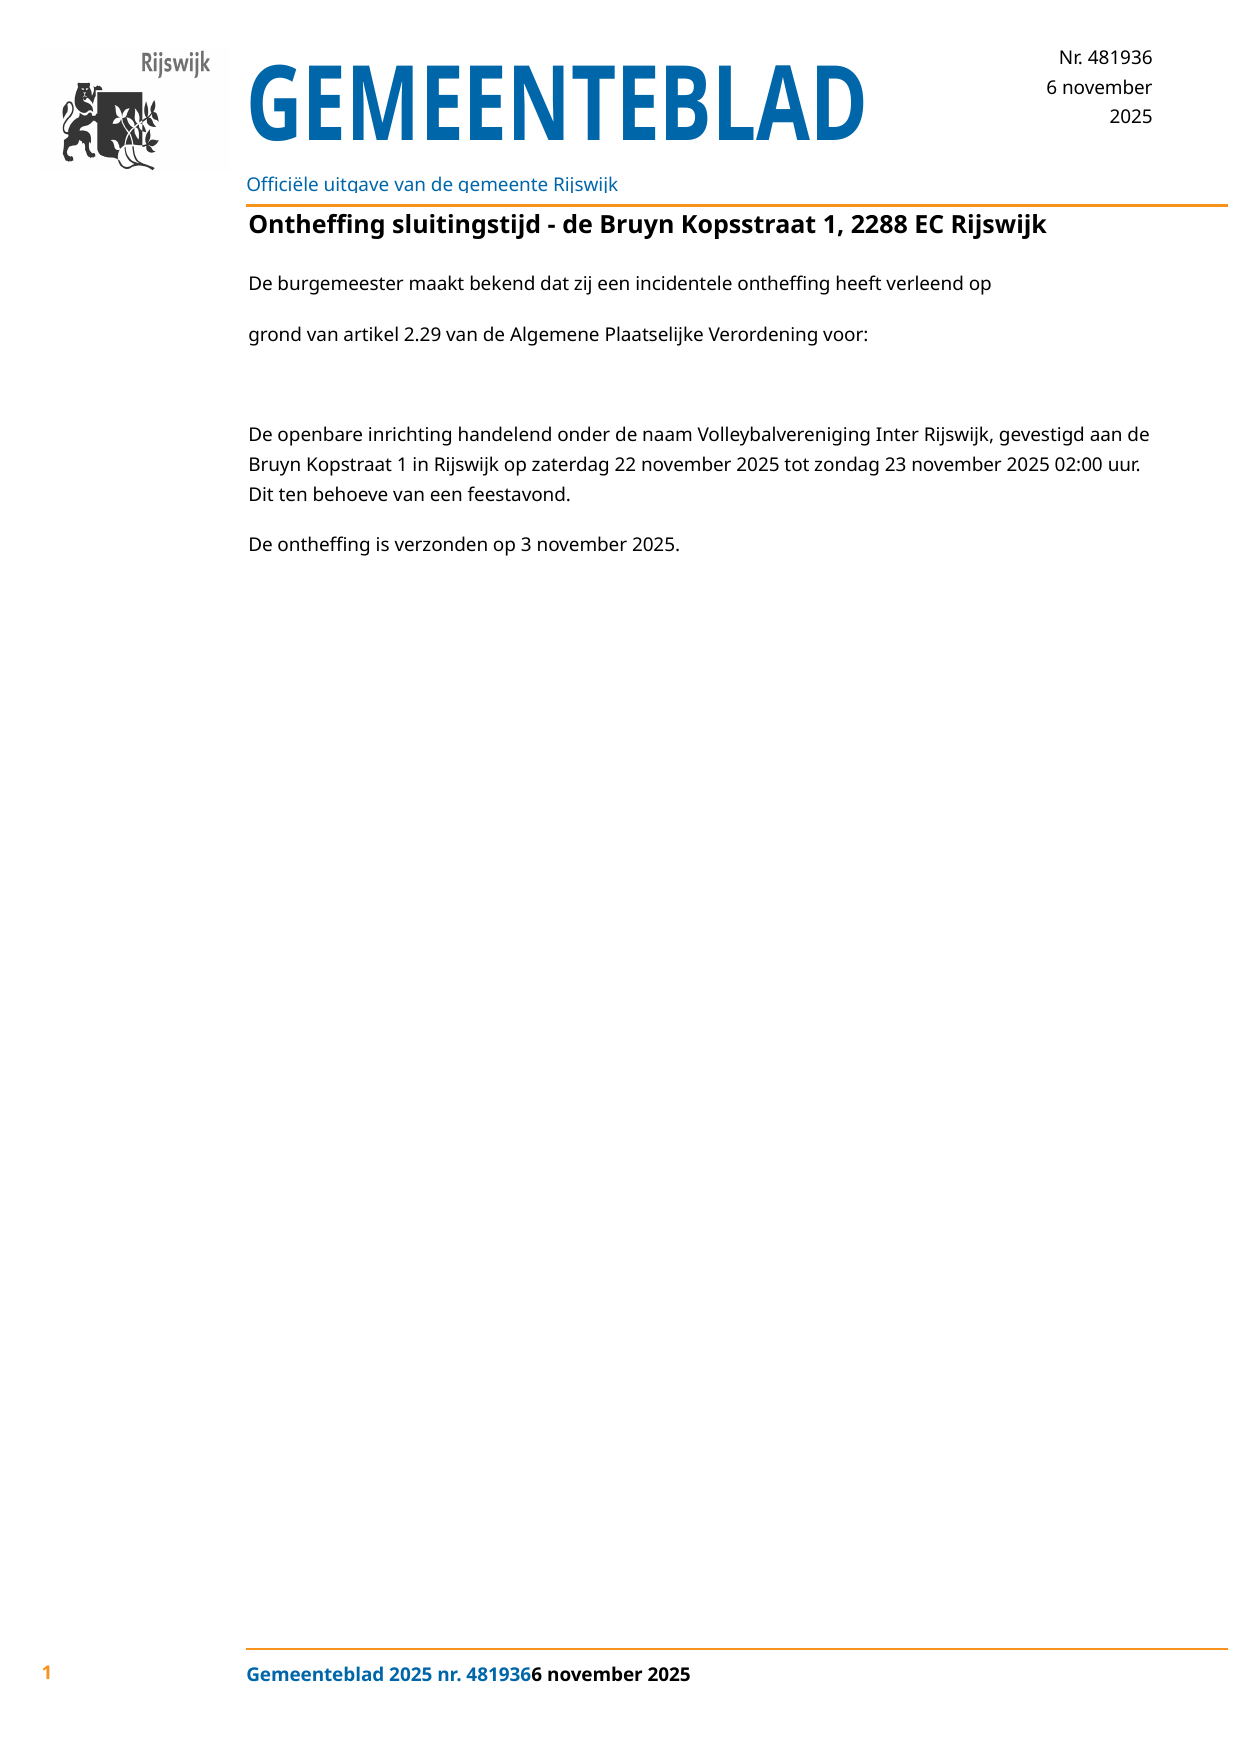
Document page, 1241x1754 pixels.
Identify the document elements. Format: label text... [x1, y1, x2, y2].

text grond van artikel 2.29 van de Algemene Plaatselijke Verordening voor: [248, 321, 1152, 346]
text Ontheffing sluitingstijd - de Bruyn Kopsstraat 1, 2288 EC Rijswijk [248, 207, 1152, 241]
text De openbare inrichting handelend onder de naam Volleybalvereniging Inter Rijswijk, gevestigd aan de Bruyn Kopstraat 1 in Rijswijk op zaterdag 22 november 2025 tot zondag 23 november 2025 02:00 uur. Dit ten behoeve van een feestavond. [248, 422, 1152, 506]
text De ontheffing is verzonden op 3 november 2025. [248, 531, 1152, 557]
picture [41, 47, 231, 172]
text De burgemeester maakt bekend dat zij een incidentele ontheffing heeft verleend op [248, 270, 1152, 296]
